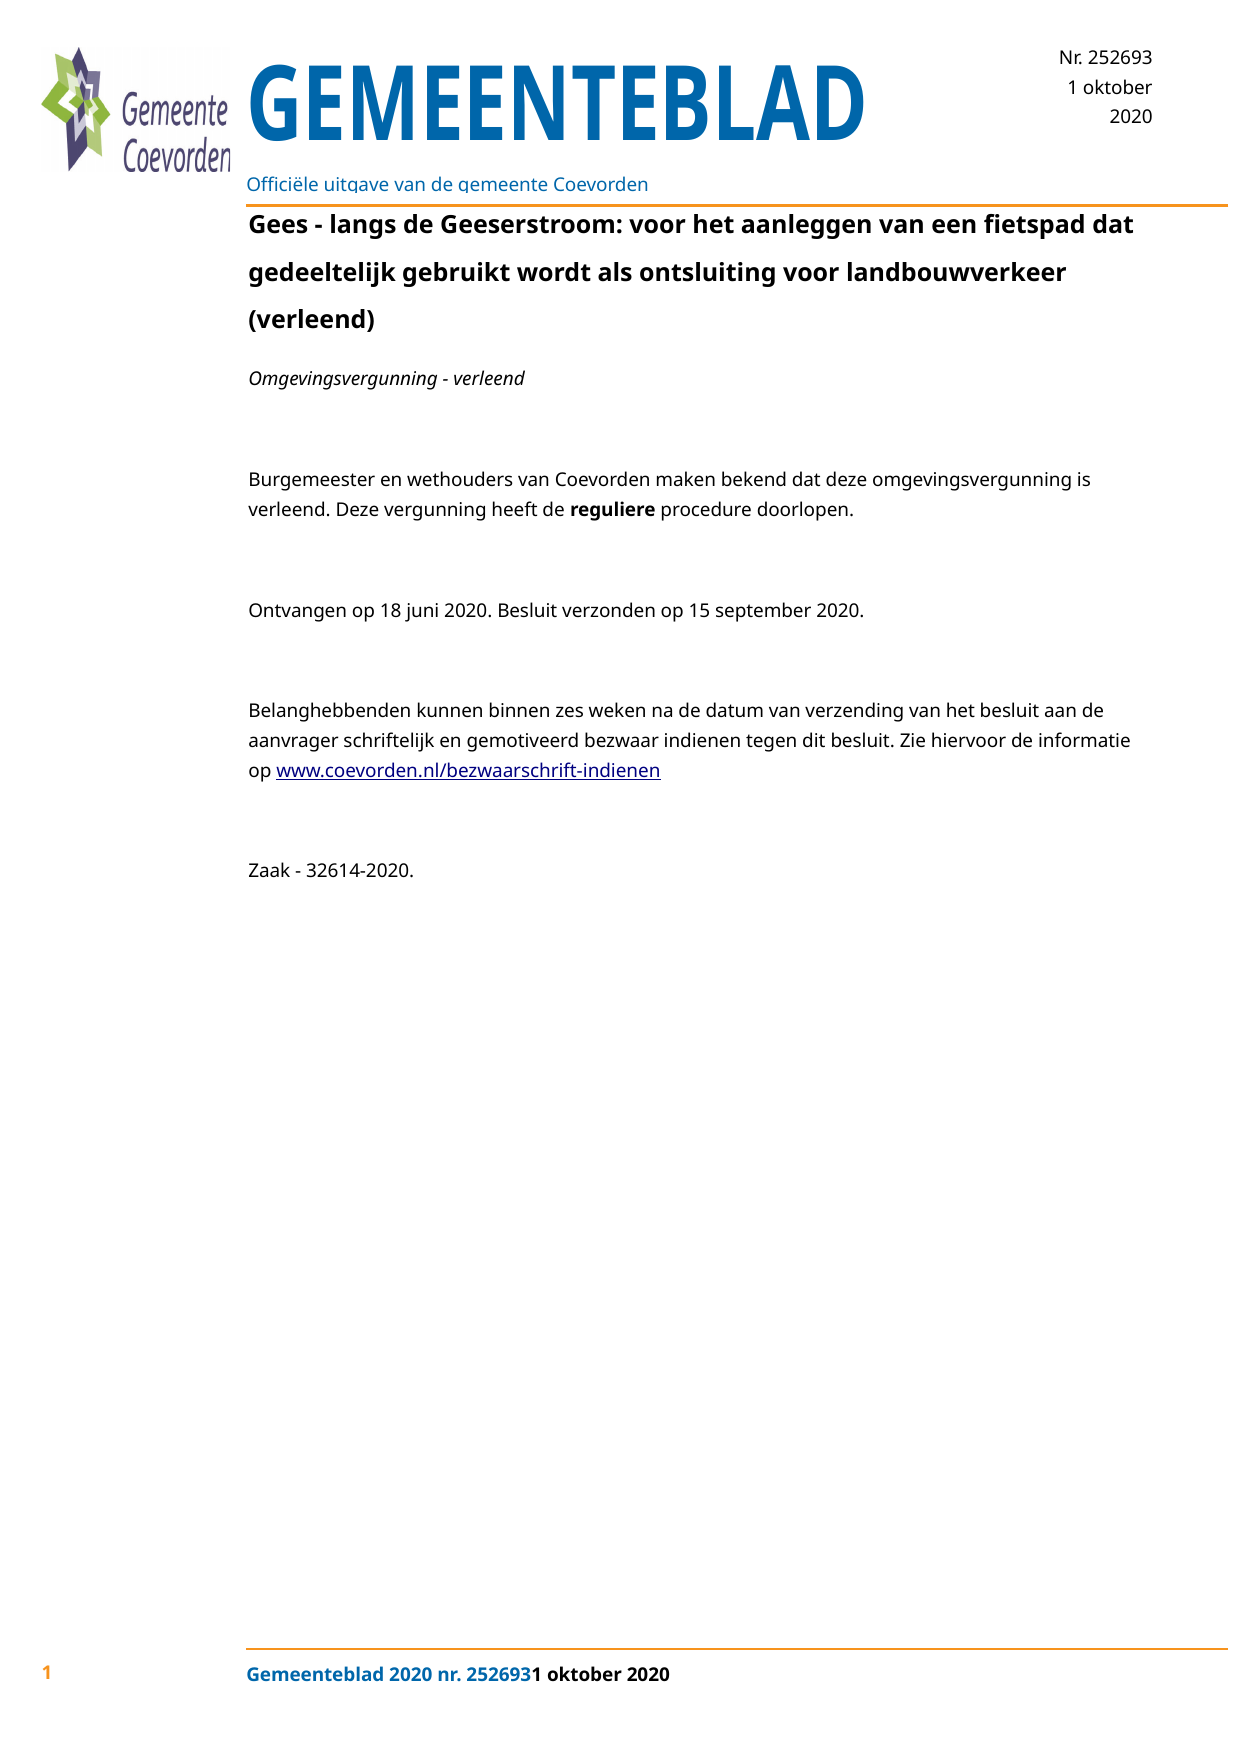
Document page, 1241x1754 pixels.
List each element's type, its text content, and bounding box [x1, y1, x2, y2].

text Gees - langs de Geeserstroom: voor het aanleggen van een fietspad dat gedeeltelijk gebruikt wordt als ontsluiting voor landbouwverkeer (verleend) [248, 207, 1152, 336]
text Ontvangen op 18 juni 2020. Besluit verzonden op 15 september 2020. [248, 597, 1152, 622]
picture [41, 47, 231, 172]
text Burgemeester en wethouders van Coevorden maken bekend dat deze omgevingsvergunning is verleend. Deze vergunning heeft de reguliere procedure doorlopen. [248, 466, 1152, 522]
text Belanghebbenden kunnen binnen zes weken na de datum van verzending van het besluit aan de aanvrager schriftelijk en gemotiveerd bezwaar indienen tegen dit besluit. Zie hiervoor de informatie op www.coevorden.nl/bezwaarschrift-indienen [248, 698, 1152, 782]
text Omgevingsvergunning - verleend [248, 366, 1152, 391]
text Zaak - 32614-2020. [248, 858, 1152, 883]
